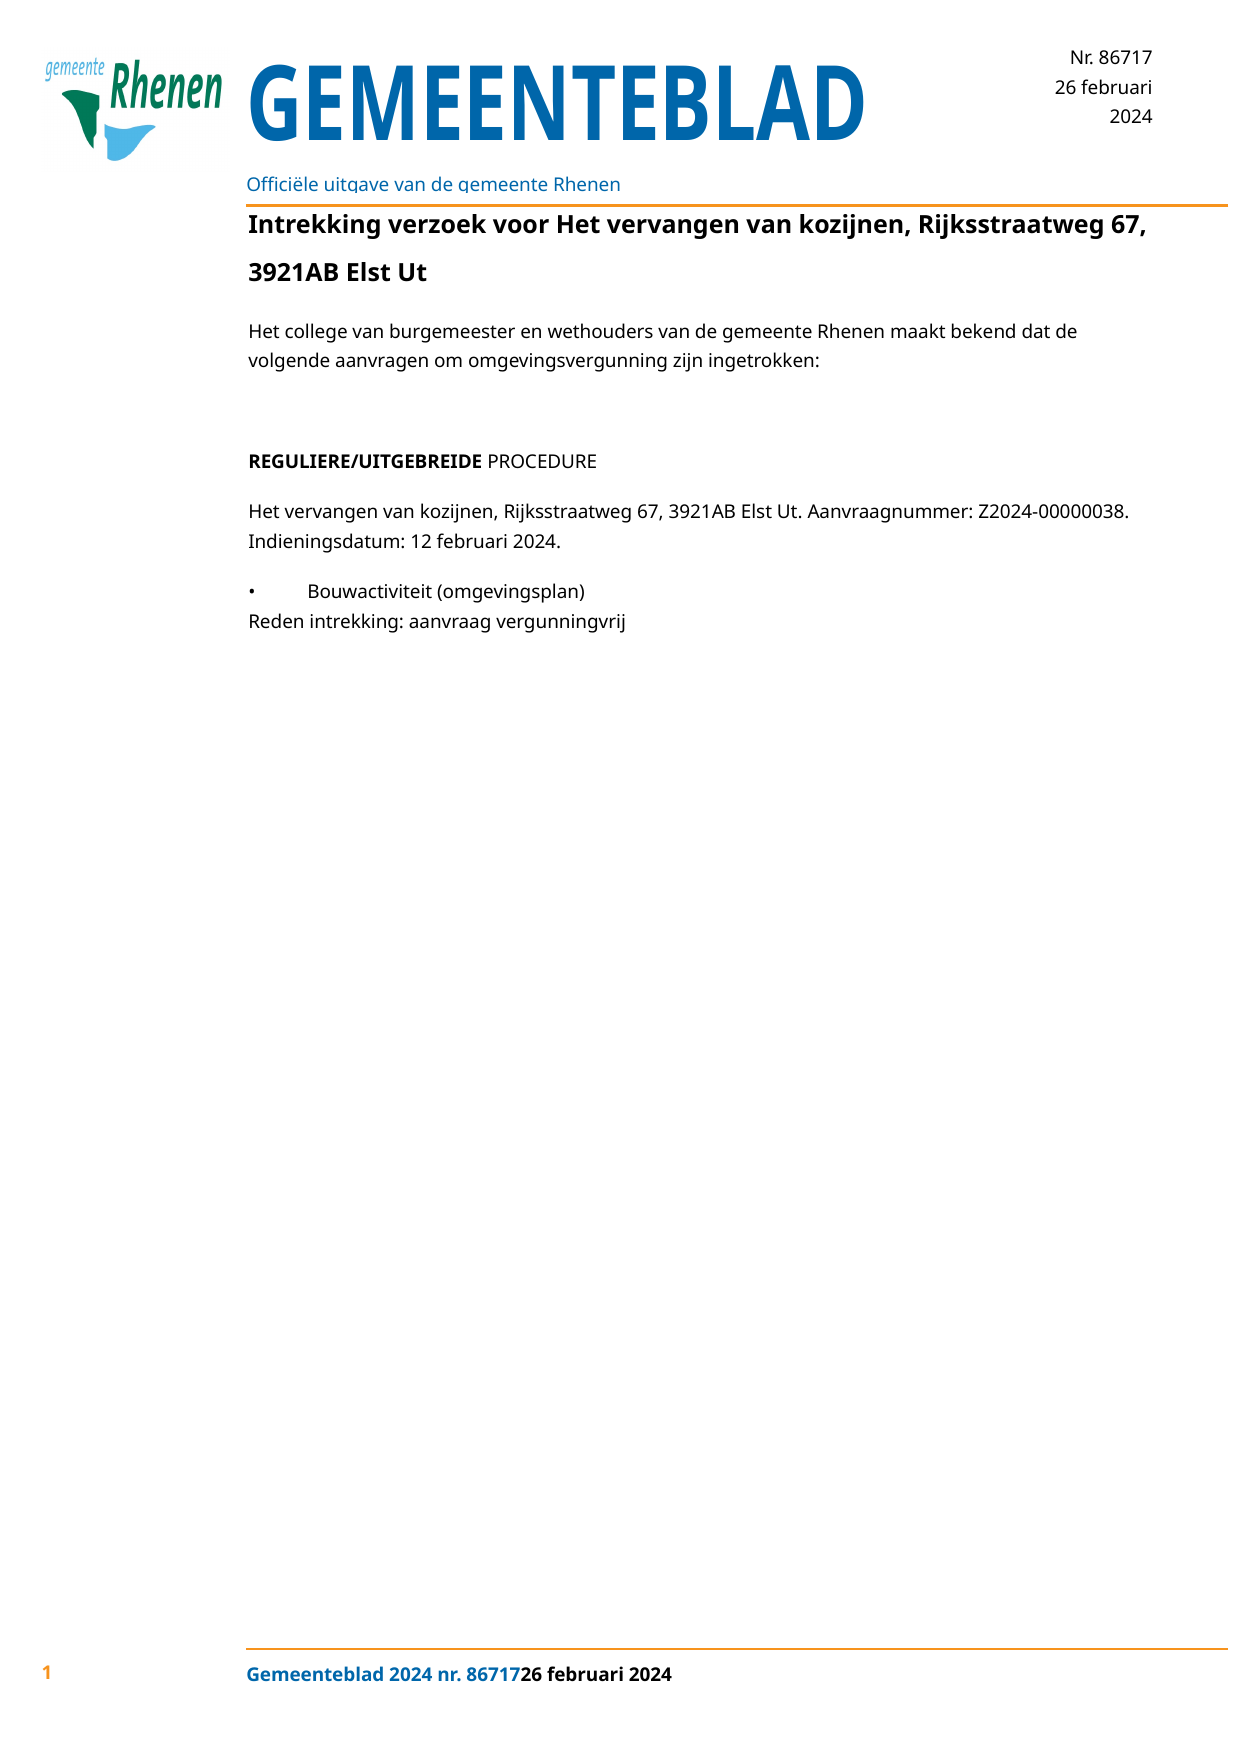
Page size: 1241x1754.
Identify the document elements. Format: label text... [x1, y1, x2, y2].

text Het vervangen van kozijnen, Rijksstraatweg 67, 3921AB Elst Ut. Aanvraagnummer: Z2024-00000038. Indieningsdatum: 12 februari 2024. [248, 499, 1152, 554]
picture [41, 47, 231, 172]
text Het college van burgemeester en wethouders van de gemeente Rhenen maakt bekend dat de volgende aanvragen om omgevingsvergunning zijn ingetrokken: [248, 318, 1152, 373]
list Bouwactiviteit (omgevingsplan) [248, 579, 1152, 604]
text REGULIERE/UITGEBREIDE PROCEDURE [248, 448, 1152, 474]
text Reden intrekking: aanvraag vergunningvrij [248, 608, 1152, 634]
text Intrekking verzoek voor Het vervangen van kozijnen, Rijksstraatweg 67, 3921AB Elst Ut [248, 207, 1152, 288]
